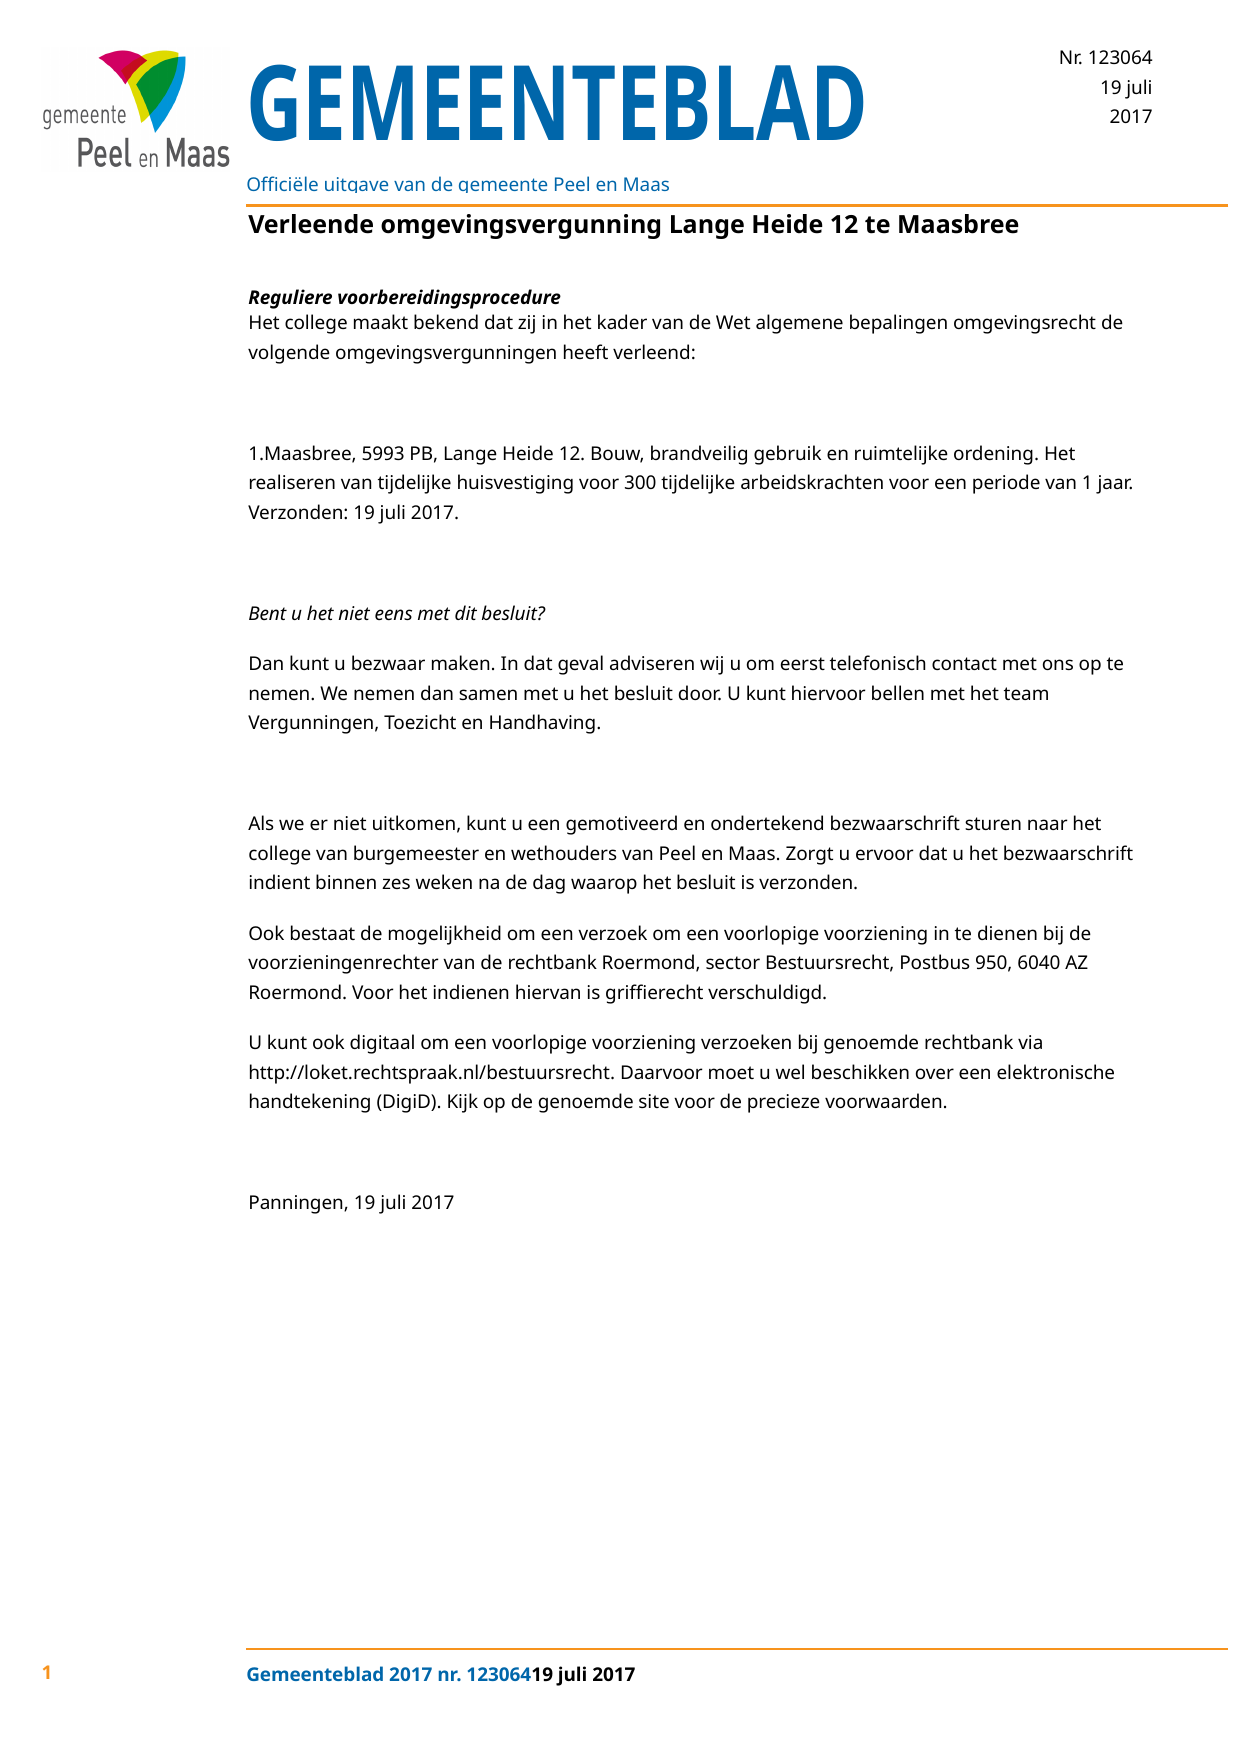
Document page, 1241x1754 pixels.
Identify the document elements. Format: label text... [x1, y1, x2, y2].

text U kunt ook digitaal om een voorlopige voorziening verzoeken bij genoemde rechtbank via http://loket.rechtspraak.nl/bestuursrecht. Daarvoor moet u wel beschikken over een elektronische handtekening (DigiD). Kijk op de genoemde site voor de precieze voorwaarden. [248, 1029, 1152, 1114]
text Dan kunt u bezwaar maken. In dat geval adviseren wij u om eerst telefonisch contact met ons op te nemen. We nemen dan samen met u het besluit door. U kunt hiervoor bellen met het team Vergunningen, Toezicht en Handhaving. [248, 650, 1152, 735]
picture [41, 47, 231, 172]
text Ook bestaat de mogelijkheid om een verzoek om een voorlopige voorziening in te dienen bij de voorzieningenrechter van de rechtbank Roermond, sector Bestuursrecht, Postbus 950, 6040 AZ Roermond. Voor het indienen hiervan is griffierecht verschuldigd. [248, 920, 1152, 1005]
text Als we er niet uitkomen, kunt u een gemotiveerd en ondertekend bezwaarschrift sturen naar het college van burgemeester en wethouders van Peel en Maas. Zorgt u ervoor dat u het bezwaarschrift indient binnen zes weken na de dag waarop het besluit is verzonden. [248, 810, 1152, 895]
text Bent u het niet eens met dit besluit? [248, 600, 1152, 626]
text Panningen, 19 juli 2017 [248, 1189, 1152, 1215]
text 1.Maasbree, 5993 PB, Lange Heide 12. Bouw, brandveilig gebruik en ruimtelijke ordening. Het realiseren van tijdelijke huisvestiging voor 300 tijdelijke arbeidskrachten voor een periode van 1 jaar. Verzonden: 19 juli 2017. [248, 440, 1152, 525]
text Het college maakt bekend dat zij in het kader van de Wet algemene bepalingen omgevingsrecht de volgende omgevingsvergunningen heeft verleend: [248, 309, 1152, 365]
text Verleende omgevingsvergunning Lange Heide 12 te Maasbree [248, 207, 1152, 241]
text Reguliere voorbereidingsprocedure [248, 284, 1152, 309]
